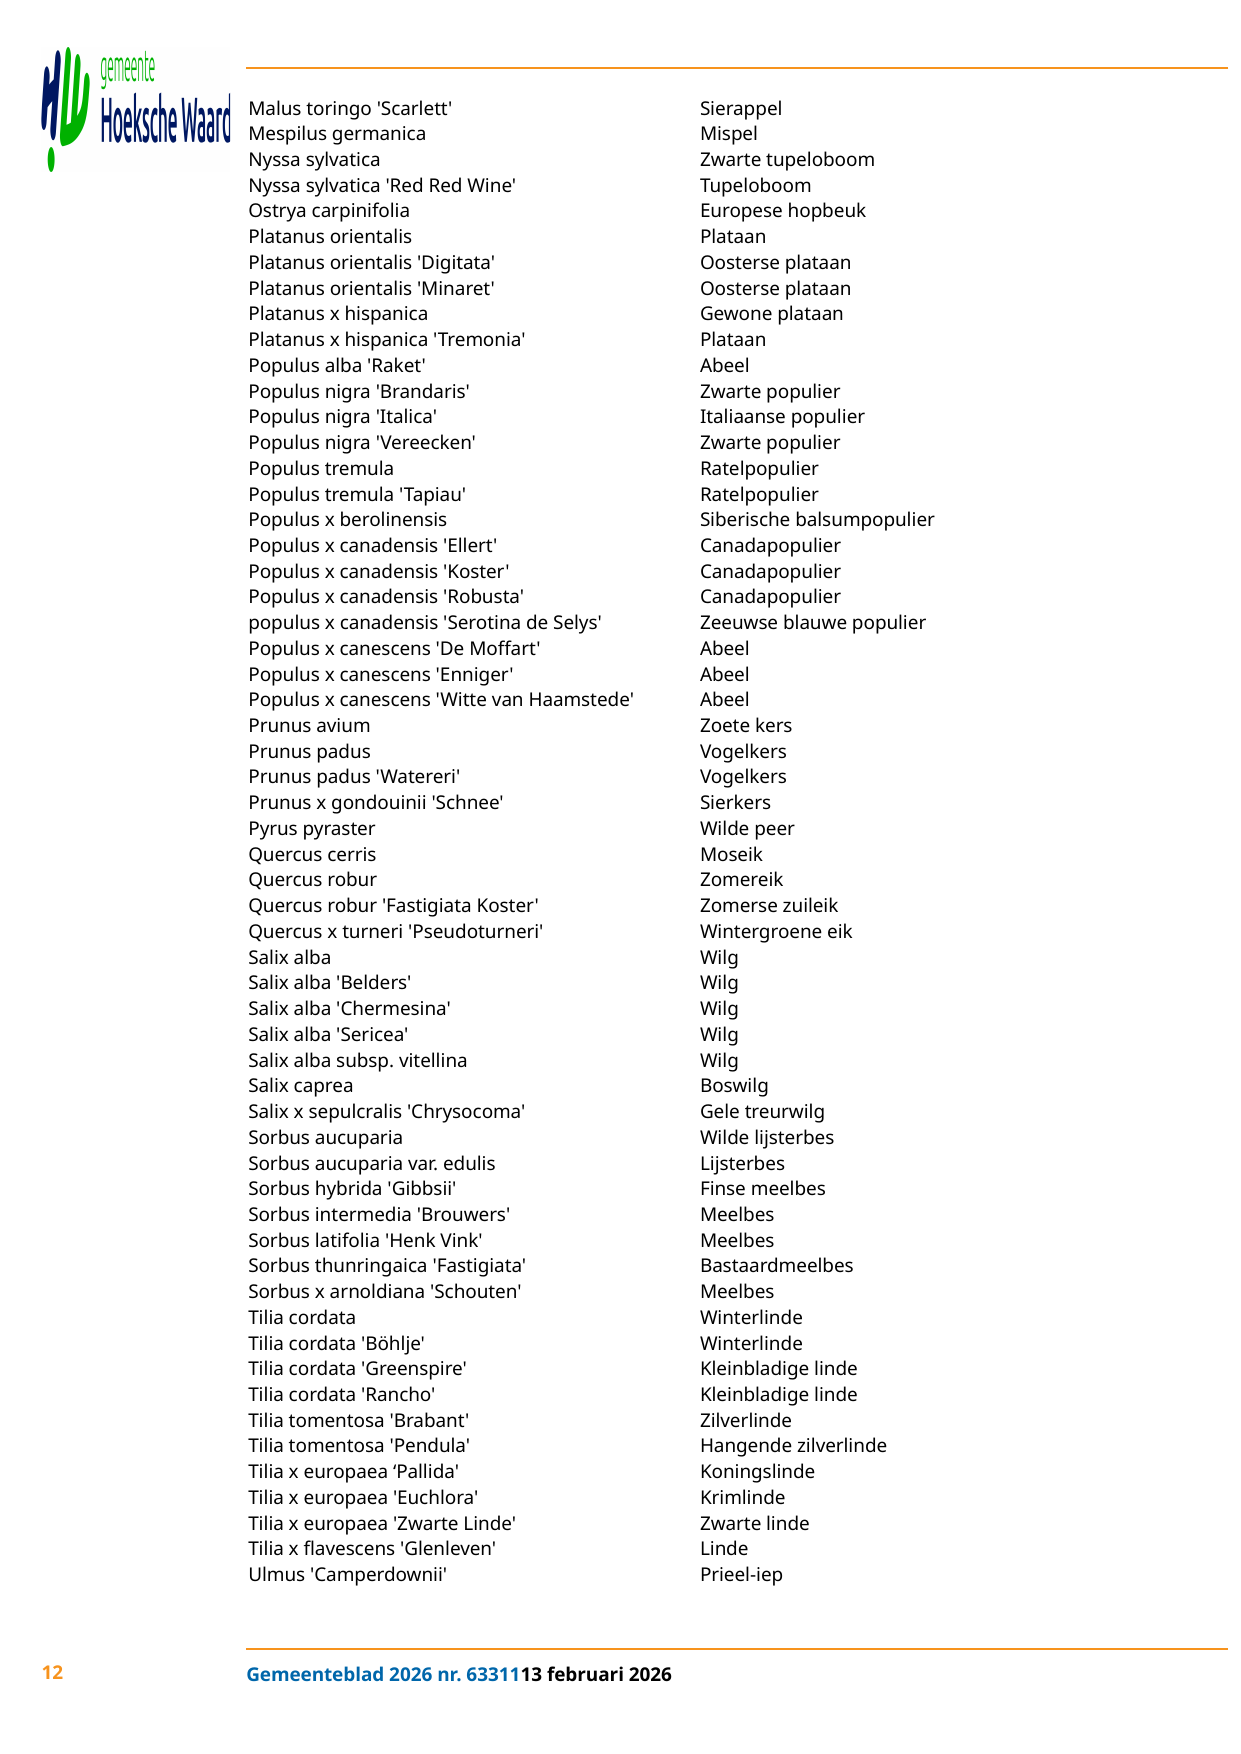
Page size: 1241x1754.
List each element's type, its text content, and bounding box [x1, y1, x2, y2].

table_cell Platanus x hispanica [248, 301, 700, 326]
table_cell Italiaanse populier [700, 404, 1152, 429]
table_cell Wilg [700, 1021, 1152, 1047]
table_cell Populus x canescens 'Enniger' [248, 661, 700, 687]
table_cell Finse meelbes [700, 1175, 1152, 1201]
table_cell Gele treurwilg [700, 1098, 1152, 1124]
table_cell Zwarte tupeloboom [700, 146, 1152, 172]
table_cell Salix alba [248, 944, 700, 969]
table_cell Zomereik [700, 867, 1152, 892]
table_cell Prieel-iep [700, 1561, 1152, 1587]
table_cell Wilg [700, 995, 1152, 1021]
table_cell Salix alba 'Belders' [248, 970, 700, 995]
table_cell Platanus orientalis 'Digitata' [248, 249, 700, 275]
table_cell Populus nigra 'Italica' [248, 404, 700, 429]
table_cell Wilg [700, 970, 1152, 995]
table_cell Plataan [700, 326, 1152, 352]
table_cell Ratelpopulier [700, 481, 1152, 506]
table_cell Salix alba 'Chermesina' [248, 995, 700, 1021]
table_cell Tupeloboom [700, 172, 1152, 198]
table_cell Salix alba subsp. vitellina [248, 1047, 700, 1072]
table_cell Prunus padus [248, 738, 700, 764]
table_cell Mespilus germanica [248, 121, 700, 146]
table_cell Tilia tomentosa 'Pendula' [248, 1433, 700, 1458]
table_cell Bastaardmeelbes [700, 1253, 1152, 1278]
table_cell Populus nigra 'Vereecken' [248, 429, 700, 455]
table_cell Tilia cordata [248, 1304, 700, 1330]
table_cell Prunus padus 'Watereri' [248, 764, 700, 789]
table_cell Tilia x europaea 'Euchlora' [248, 1484, 700, 1510]
table_cell Platanus orientalis [248, 224, 700, 249]
table_cell Abeel [700, 352, 1152, 378]
table_cell Linde [700, 1536, 1152, 1561]
table_cell Kleinbladige linde [700, 1381, 1152, 1407]
table_cell Moseik [700, 841, 1152, 867]
table_cell Malus toringo 'Scarlett' [248, 95, 700, 121]
table_cell Zoete kers [700, 712, 1152, 738]
table_cell Populus tremula 'Tapiau' [248, 481, 700, 506]
table_cell Canadapopulier [700, 532, 1152, 558]
table_cell Lijsterbes [700, 1150, 1152, 1175]
table_cell Sorbus hybrida 'Gibbsii' [248, 1175, 700, 1201]
table_cell Tilia tomentosa 'Brabant' [248, 1407, 700, 1433]
table_cell Platanus x hispanica 'Tremonia' [248, 326, 700, 352]
table_cell populus x canadensis 'Serotina de Selys' [248, 609, 700, 635]
table_cell Krimlinde [700, 1484, 1152, 1510]
table_cell Wilde peer [700, 815, 1152, 841]
table_cell Ostrya carpinifolia [248, 198, 700, 223]
table_cell Populus x canadensis 'Koster' [248, 558, 700, 584]
table_cell Zomerse zuileik [700, 893, 1152, 918]
table_cell Nyssa sylvatica [248, 146, 700, 172]
table_cell Nyssa sylvatica 'Red Red Wine' [248, 172, 700, 198]
table_cell Kleinbladige linde [700, 1356, 1152, 1381]
table_cell Ratelpopulier [700, 455, 1152, 481]
table_cell Boswilg [700, 1073, 1152, 1098]
table_cell Zwarte linde [700, 1510, 1152, 1536]
table_cell Tilia cordata 'Böhlje' [248, 1330, 700, 1356]
table_cell Wintergroene eik [700, 918, 1152, 944]
table_cell Europese hopbeuk [700, 198, 1152, 223]
table_cell Koningslinde [700, 1459, 1152, 1484]
table_cell Populus x canadensis 'Ellert' [248, 532, 700, 558]
table_cell Oosterse plataan [700, 275, 1152, 301]
table_cell Prunus avium [248, 712, 700, 738]
table_cell Sorbus aucuparia var. edulis [248, 1150, 700, 1175]
table_cell Oosterse plataan [700, 249, 1152, 275]
table_cell Sorbus aucuparia [248, 1124, 700, 1150]
table_cell Wilg [700, 1047, 1152, 1072]
table_cell Mispel [700, 121, 1152, 146]
table_cell Tilia x flavescens 'Glenleven' [248, 1536, 700, 1561]
table_cell Wilg [700, 944, 1152, 969]
table_cell Gewone plataan [700, 301, 1152, 326]
table_cell Wilde lijsterbes [700, 1124, 1152, 1150]
table_cell Salix alba 'Sericea' [248, 1021, 700, 1047]
table_cell Sorbus thunringaica 'Fastigiata' [248, 1253, 700, 1278]
table_cell Quercus cerris [248, 841, 700, 867]
table_cell Sorbus latifolia 'Henk Vink' [248, 1227, 700, 1253]
table_cell Tilia cordata 'Greenspire' [248, 1356, 700, 1381]
table_cell Canadapopulier [700, 584, 1152, 609]
table_cell Populus nigra 'Brandaris' [248, 378, 700, 403]
table_cell Winterlinde [700, 1304, 1152, 1330]
table_cell Populus tremula [248, 455, 700, 481]
table_cell Sierappel [700, 95, 1152, 121]
table_cell Zwarte populier [700, 378, 1152, 403]
table_cell Populus x canescens 'Witte van Haamstede' [248, 687, 700, 712]
table_cell Salix caprea [248, 1073, 700, 1098]
table_cell Populus x berolinensis [248, 506, 700, 532]
table_cell Tilia x europaea ‘Pallida' [248, 1459, 700, 1484]
table_cell Abeel [700, 661, 1152, 687]
table_cell Populus alba 'Raket' [248, 352, 700, 378]
table_cell Zeeuwse blauwe populier [700, 609, 1152, 635]
table_cell Pyrus pyraster [248, 815, 700, 841]
table_cell Zwarte populier [700, 429, 1152, 455]
table_cell Sierkers [700, 790, 1152, 815]
table_cell Vogelkers [700, 738, 1152, 764]
table_cell Meelbes [700, 1278, 1152, 1304]
table_cell Vogelkers [700, 764, 1152, 789]
table_cell Ulmus 'Camperdownii' [248, 1561, 700, 1587]
table_cell Hangende zilverlinde [700, 1433, 1152, 1458]
table_cell Populus x canescens 'De Moffart' [248, 635, 700, 661]
table_cell Platanus orientalis 'Minaret' [248, 275, 700, 301]
table_cell Salix x sepulcralis 'Chrysocoma' [248, 1098, 700, 1124]
table_cell Winterlinde [700, 1330, 1152, 1356]
table_cell Plataan [700, 224, 1152, 249]
table_cell Populus x canadensis 'Robusta' [248, 584, 700, 609]
table_cell Quercus x turneri 'Pseudoturneri' [248, 918, 700, 944]
table_cell Siberische balsumpopulier [700, 506, 1152, 532]
table_cell Zilverlinde [700, 1407, 1152, 1433]
table_cell Abeel [700, 687, 1152, 712]
table_cell Meelbes [700, 1201, 1152, 1227]
table_cell Abeel [700, 635, 1152, 661]
table_cell Sorbus x arnoldiana 'Schouten' [248, 1278, 700, 1304]
table_cell Canadapopulier [700, 558, 1152, 584]
table_cell Quercus robur [248, 867, 700, 892]
table_cell Tilia cordata 'Rancho' [248, 1381, 700, 1407]
table_cell Prunus x gondouinii 'Schnee' [248, 790, 700, 815]
table_cell Tilia x europaea 'Zwarte Linde' [248, 1510, 700, 1536]
table_cell Quercus robur 'Fastigiata Koster' [248, 893, 700, 918]
table_cell Meelbes [700, 1227, 1152, 1253]
table_cell Sorbus intermedia 'Brouwers' [248, 1201, 700, 1227]
picture [41, 47, 231, 172]
